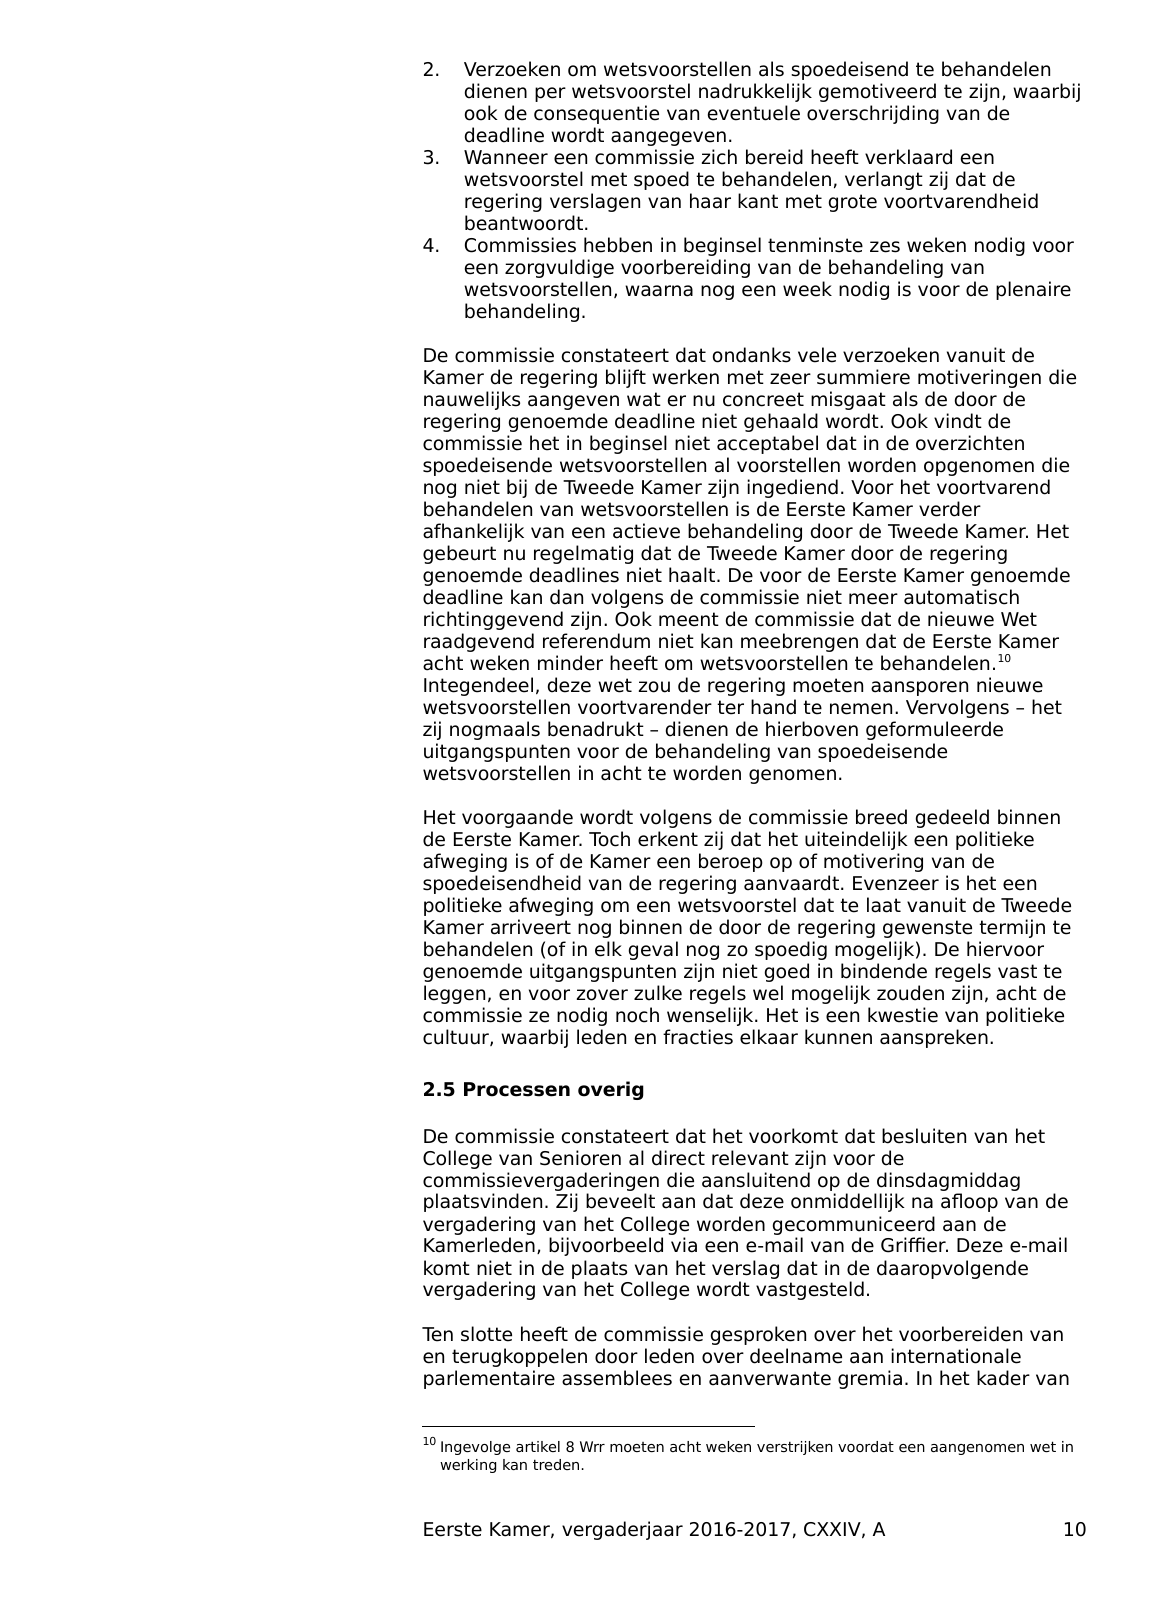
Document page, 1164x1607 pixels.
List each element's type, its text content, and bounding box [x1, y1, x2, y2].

text 4. Commissies hebben in beginsel tenminste zes weken nodig voor een zorgvuldige voorbereiding van de behandeling van wetsvoorstellen, waarna nog een week nodig is voor de plenaire behandeling. [422, 235, 1087, 323]
subtitle 2.5 Processen overig [422, 1078, 1087, 1101]
text Ingevolge artikel 8 Wrr moeten acht weken verstrijken voordat een aangenomen wet in werking kan treden. [422, 1435, 1087, 1474]
text Ten slotte heeft de commissie gesproken over het voorbereiden van en terugkoppelen door leden over deelname aan internationale parlementaire assemblees en aanverwante gremia. In het kader van [422, 1323, 1087, 1389]
text De commissie constateert dat het voorkomt dat besluiten van het College van Senioren al direct relevant zijn voor de commissievergaderingen die aansluitend op de dinsdagmiddag plaatsvinden. Zij beveelt aan dat deze onmiddellijk na afloop van de vergadering van het College worden gecommuniceerd aan de Kamerleden, bijvoorbeeld via een e-mail van de Griffier. Deze e-mail komt niet in de plaats van het verslag dat in de daaropvolgende vergadering van het College wordt vastgesteld. [422, 1126, 1087, 1301]
text De commissie constateert dat ondanks vele verzoeken vanuit de Kamer de regering blijft werken met zeer summiere motiveringen die nauwelijks aangeven wat er nu concreet misgaat als de door de regering genoemde deadline niet gehaald wordt. Ook vindt de commissie het in beginsel niet acceptabel dat in de overzichten spoedeisende wetsvoorstellen al voorstellen worden opgenomen die nog niet bij de Tweede Kamer zijn ingediend. Voor het voortvarend behandelen van wetsvoorstellen is de Eerste Kamer verder afhankelijk van een actieve behandeling door de Tweede Kamer. Het gebeurt nu regelmatig dat de Tweede Kamer door de regering genoemde deadlines niet haalt. De voor de Eerste Kamer genoemde deadline kan dan volgens de commissie niet meer automatisch richtinggevend zijn. Ook meent de commissie dat de nieuwe Wet raadgevend referendum niet kan meebrengen dat de Eerste Kamer acht weken minder heeft om wetsvoorstellen te behandelen. Integendeel, deze wet zou de regering moeten aansporen nieuwe wetsvoorstellen voortvarender ter hand te nemen. Vervolgens – het zij nogmaals benadrukt – dienen de hierboven geformuleerde uitgangspunten voor de behandeling van spoedeisende wetsvoorstellen in acht te worden genomen. [422, 345, 1087, 784]
text 3. Wanneer een commissie zich bereid heeft verklaard een wetsvoorstel met spoed te behandelen, verlangt zij dat de regering verslagen van haar kant met grote voortvarendheid beantwoordt. [422, 147, 1087, 235]
text 2. Verzoeken om wetsvoorstellen als spoedeisend te behandelen dienen per wetsvoorstel nadrukkelijk gemotiveerd te zijn, waarbij ook de consequentie van eventuele overschrijding van de deadline wordt aangegeven. [422, 59, 1087, 147]
text Het voorgaande wordt volgens de commissie breed gedeeld binnen de Eerste Kamer. Toch erkent zij dat het uiteindelijk een politieke afweging is of de Kamer een beroep op of motivering van de spoedeisendheid van de regering aanvaardt. Evenzeer is het een politieke afweging om een wetsvoorstel dat te laat vanuit de Tweede Kamer arriveert nog binnen de door de regering gewenste termijn te behandelen (of in elk geval nog zo spoedig mogelijk). De hiervoor genoemde uitgangspunten zijn niet goed in bindende regels vast te leggen, en voor zover zulke regels wel mogelijk zouden zijn, acht de commissie ze nodig noch wenselijk. Het is een kwestie van politieke cultuur, waarbij leden en fracties elkaar kunnen aanspreken. [422, 807, 1087, 1048]
